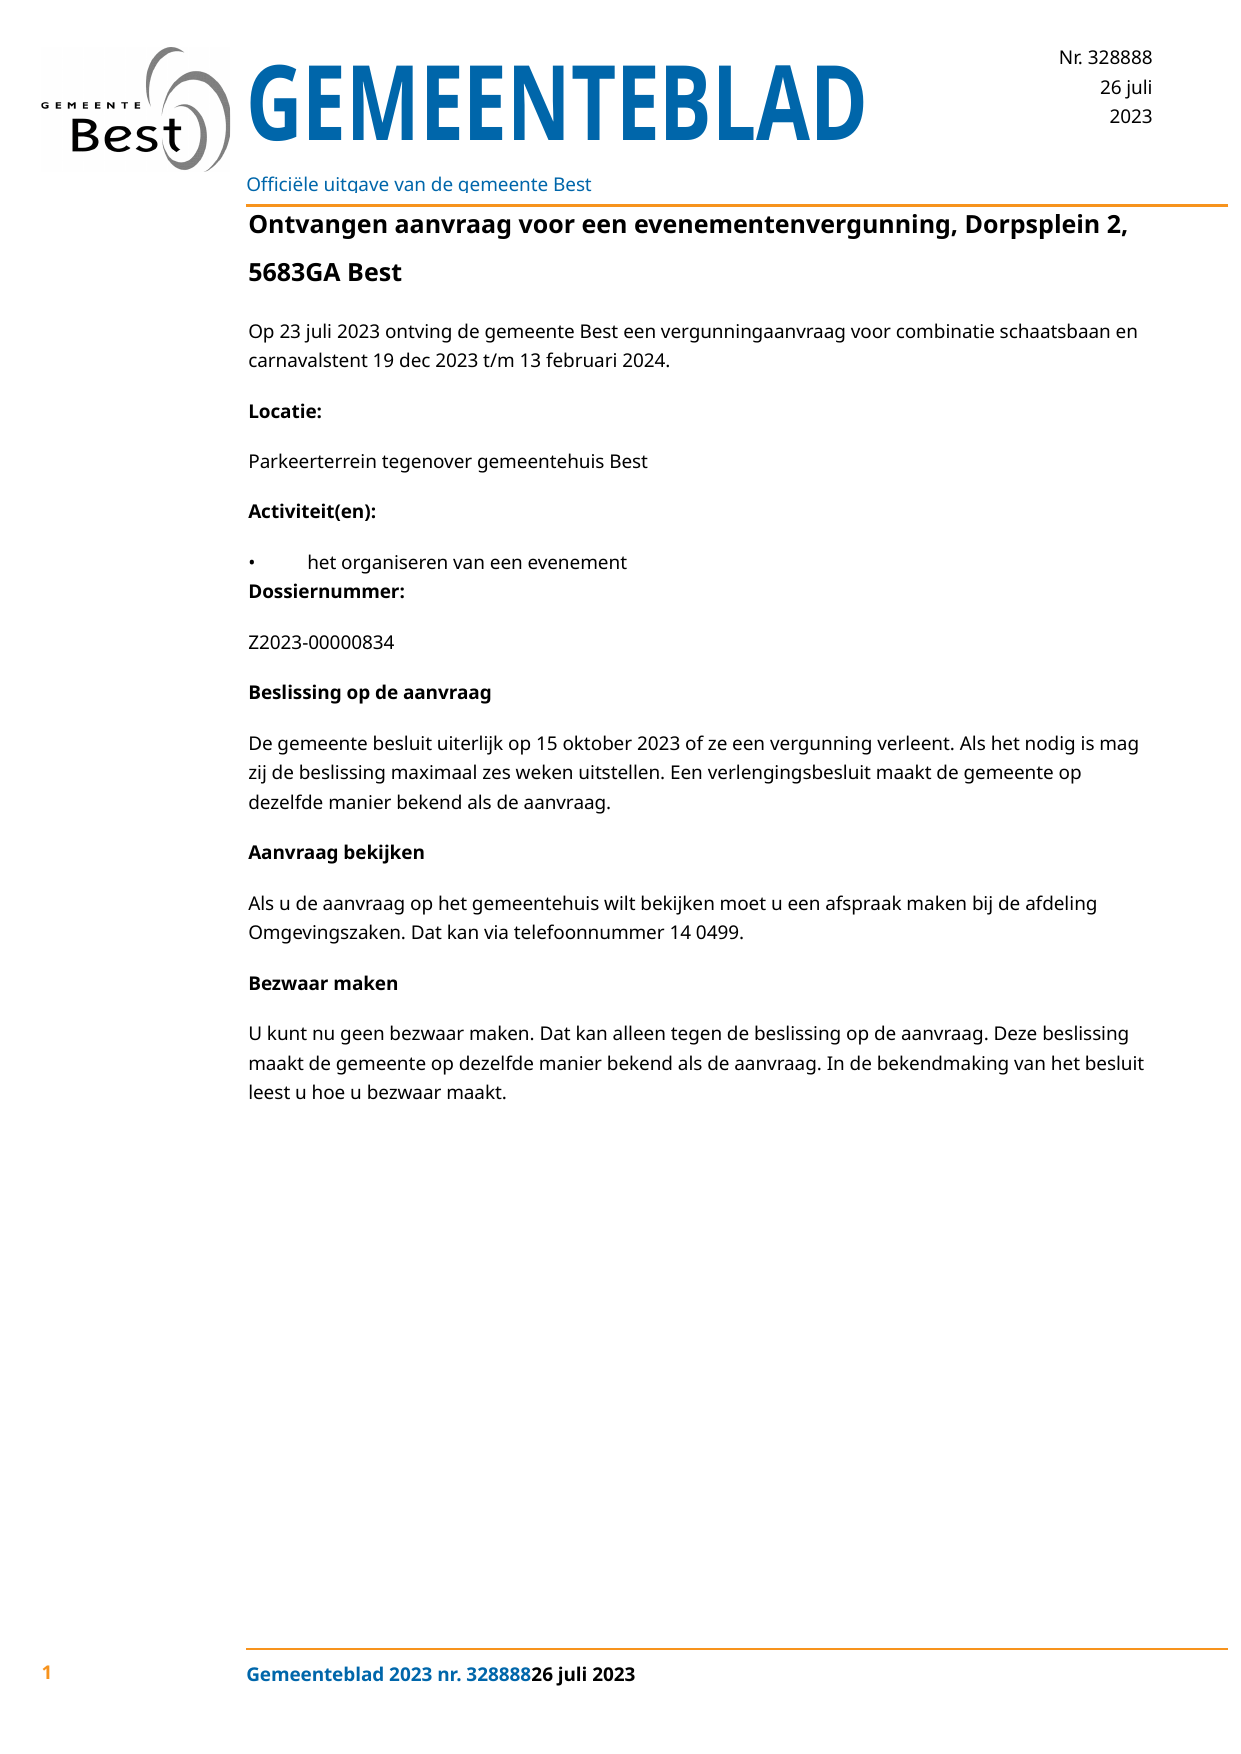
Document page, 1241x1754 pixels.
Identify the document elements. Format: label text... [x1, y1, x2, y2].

text Locatie: [248, 398, 1152, 424]
text Aanvraag bekijken [248, 839, 1152, 865]
text Parkeerterrein tegenover gemeentehuis Best [248, 448, 1152, 474]
text Dossiernummer: [248, 579, 1152, 604]
text Ontvangen aanvraag voor een evenementenvergunning, Dorpsplein 2, 5683GA Best [248, 207, 1152, 288]
text Als u de aanvraag op het gemeentehuis wilt bekijken moet u een afspraak maken bij de afdeling Omgevingszaken. Dat kan via telefoonnummer 14 0499. [248, 890, 1152, 945]
text Beslissing op de aanvraag [248, 679, 1152, 705]
text Activiteit(en): [248, 499, 1152, 524]
text Z2023-00000834 [248, 629, 1152, 655]
text U kunt nu geen bezwaar maken. Dat kan alleen tegen de beslissing op de aanvraag. Deze beslissing maakt de gemeente op dezelfde manier bekend als de aanvraag. In de bekendmaking van het besluit leest u hoe u bezwaar maakt. [248, 1020, 1152, 1105]
text De gemeente besluit uiterlijk op 15 oktober 2023 of ze een vergunning verleent. Als het nodig is mag zij de beslissing maximaal zes weken uitstellen. Een verlengingsbesluit maakt de gemeente op dezelfde manier bekend als de aanvraag. [248, 730, 1152, 815]
text Op 23 juli 2023 ontving de gemeente Best een vergunningaanvraag voor combinatie schaatsbaan en carnavalstent 19 dec 2023 t/m 13 februari 2024. [248, 318, 1152, 373]
list het organiseren van een evenement [248, 549, 1152, 575]
text Bezwaar maken [248, 970, 1152, 996]
picture [41, 47, 231, 172]
